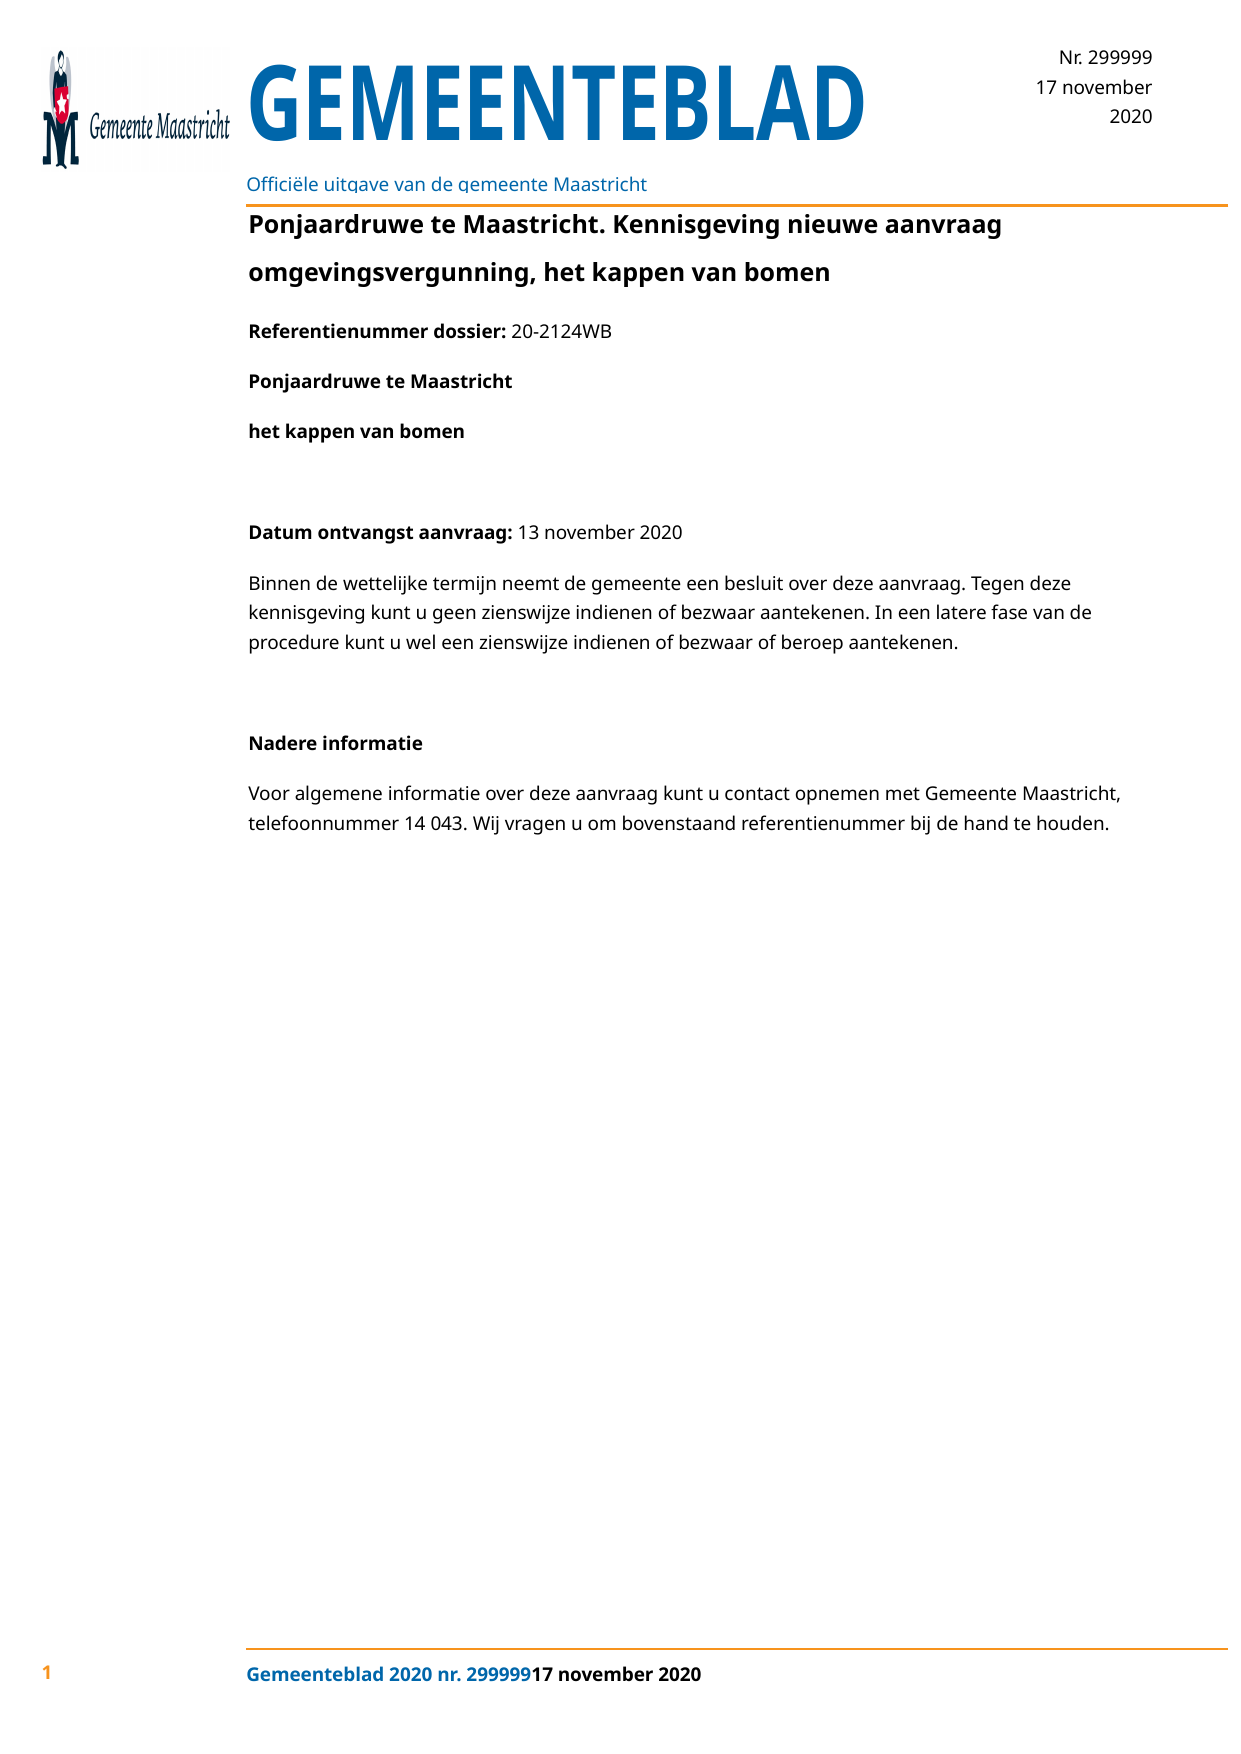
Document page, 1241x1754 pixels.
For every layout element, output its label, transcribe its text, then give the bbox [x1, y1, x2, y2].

picture [41, 47, 231, 172]
text Voor algemene informatie over deze aanvraag kunt u contact opnemen met Gemeente Maastricht, telefoonnummer 14 043. Wij vragen u om bovenstaand referentienummer bij de hand te houden. [248, 780, 1152, 836]
text Nadere informatie [248, 730, 1152, 756]
text Datum ontvangst aanvraag: 13 november 2020 [248, 519, 1152, 545]
text Ponjaardruwe te Maastricht [248, 368, 1152, 394]
text Referentienummer dossier: 20-2124WB [248, 318, 1152, 344]
text Binnen de wettelijke termijn neemt de gemeente een besluit over deze aanvraag. Tegen deze kennisgeving kunt u geen zienswijze indienen of bezwaar aantekenen. In een latere fase van de procedure kunt u wel een zienswijze indienen of bezwaar of beroep aantekenen. [248, 570, 1152, 655]
text het kappen van bomen [248, 419, 1152, 444]
text Ponjaardruwe te Maastricht. Kennisgeving nieuwe aanvraag omgevingsvergunning, het kappen van bomen [248, 207, 1152, 288]
